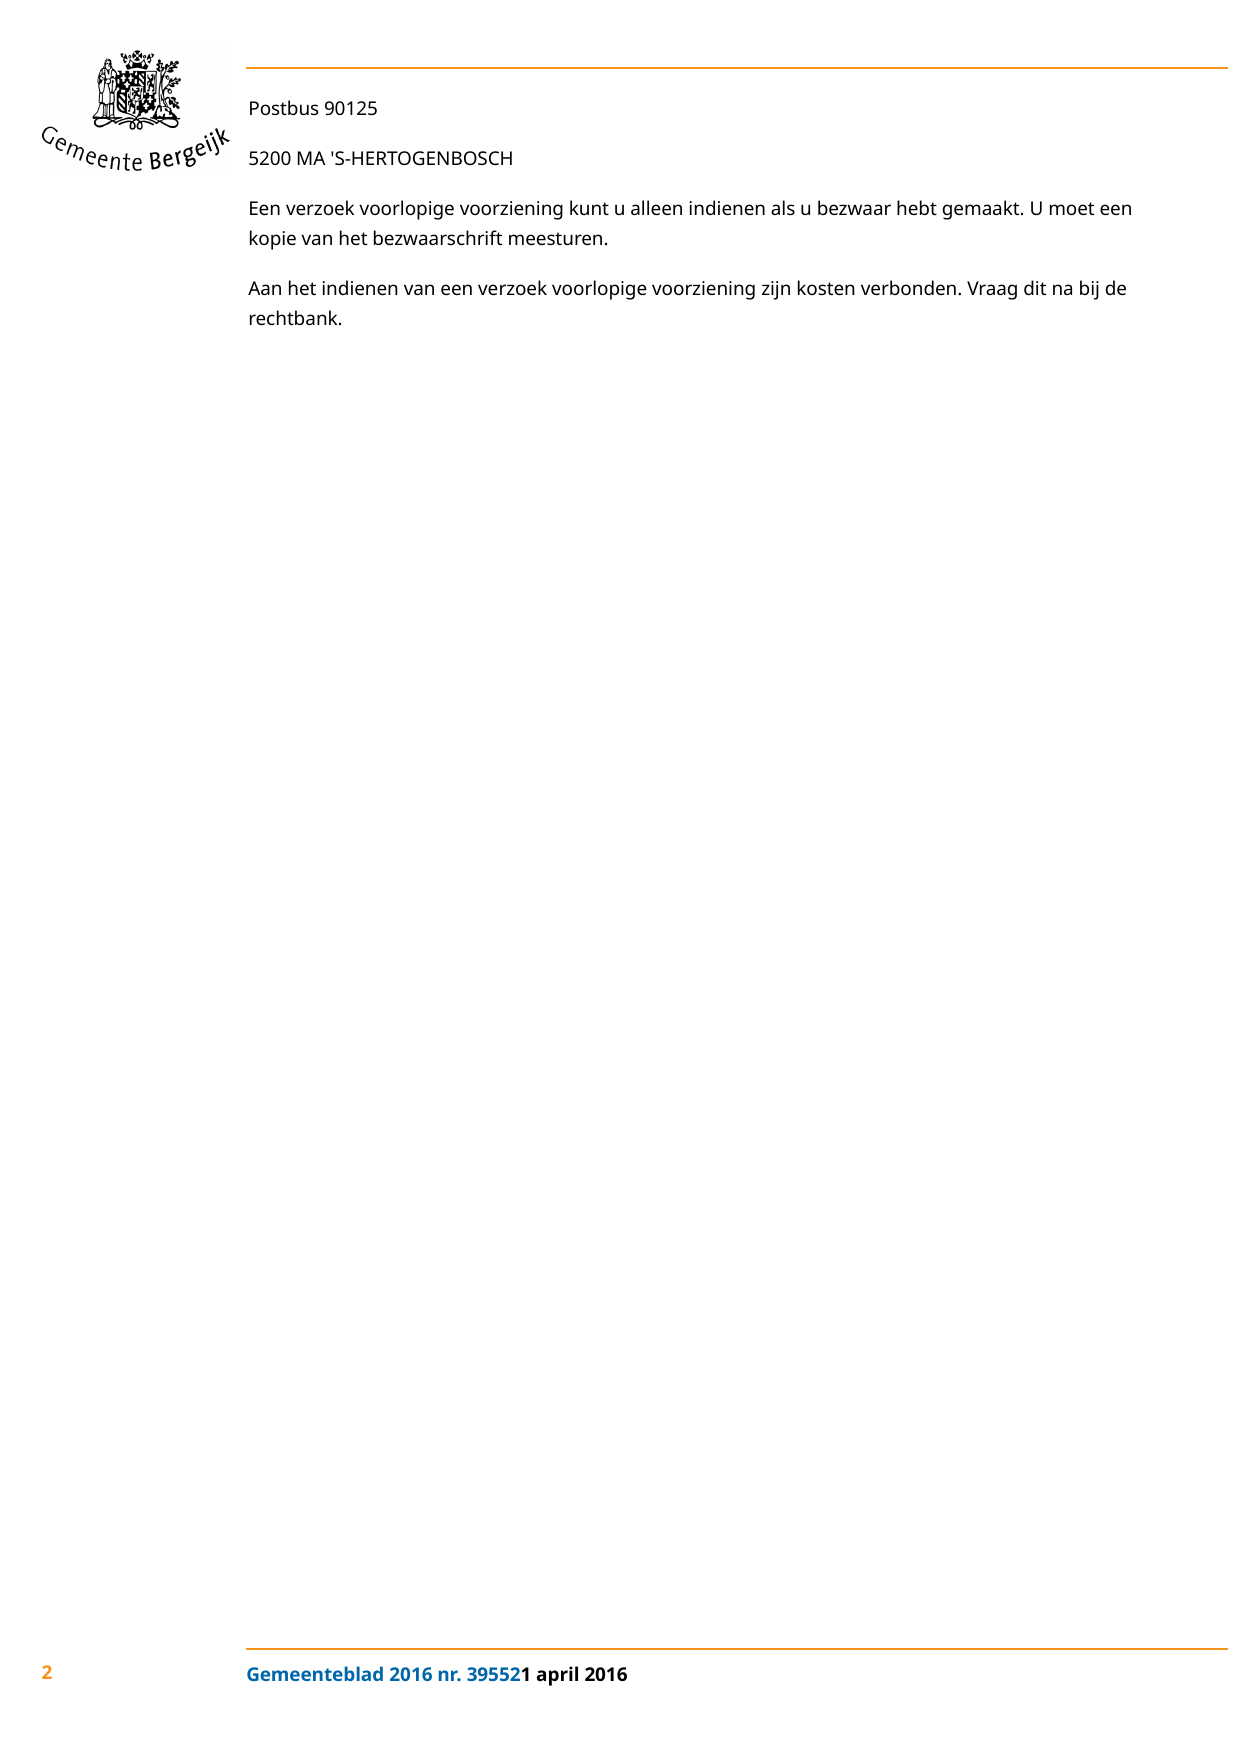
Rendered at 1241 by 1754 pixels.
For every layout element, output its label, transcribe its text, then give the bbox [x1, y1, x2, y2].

text Postbus 90125 [248, 95, 1152, 121]
text Een verzoek voorlopige voorziening kunt u alleen indienen als u bezwaar hebt gemaakt. U moet een kopie van het bezwaarschrift meesturen. [248, 196, 1152, 251]
picture [41, 47, 231, 172]
text Aan het indienen van een verzoek voorlopige voorziening zijn kosten verbonden. Vraag dit na bij de rechtbank. [248, 276, 1152, 331]
text 5200 MA 'S-HERTOGENBOSCH [248, 145, 1152, 171]
